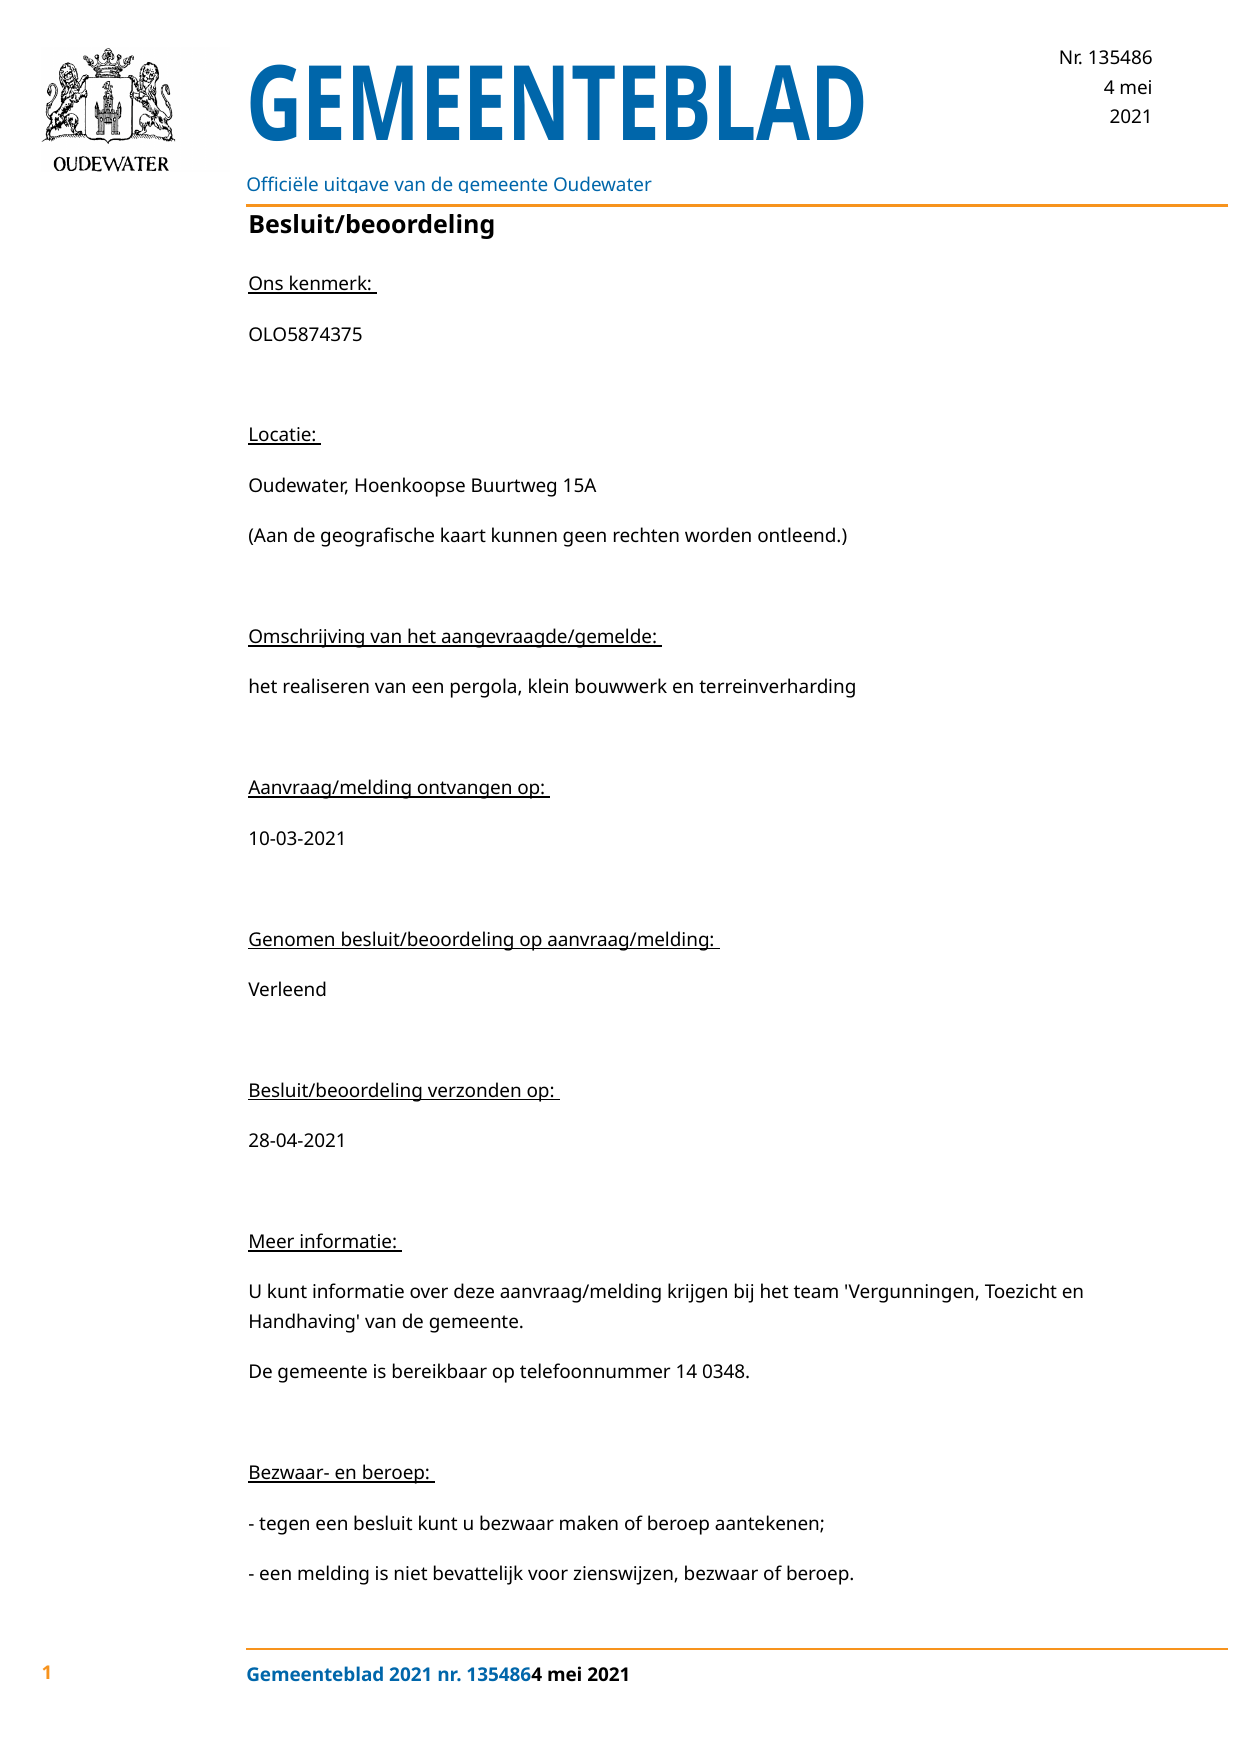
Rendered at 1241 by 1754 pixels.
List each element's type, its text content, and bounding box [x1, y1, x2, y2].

text - een melding is niet bevattelijk voor zienswijzen, bezwaar of beroep. [248, 1560, 1152, 1586]
text Ons kenmerk: [248, 270, 1152, 296]
text - tegen een besluit kunt u bezwaar maken of beroep aantekenen; [248, 1510, 1152, 1536]
text Genomen besluit/beoordeling op aanvraag/melding: [248, 926, 1152, 951]
text 28-04-2021 [248, 1127, 1152, 1153]
text Aanvraag/melding ontvangen op: [248, 774, 1152, 800]
text Verleend [248, 976, 1152, 1002]
text Oudewater, Hoenkoopse Buurtweg 15A [248, 472, 1152, 498]
text Bezwaar- en beroep: [248, 1459, 1152, 1485]
text Meer informatie: [248, 1228, 1152, 1254]
text Besluit/beoordeling [248, 207, 1152, 241]
text Omschrijving van het aangevraagde/gemelde: [248, 623, 1152, 649]
text Besluit/beoordeling verzonden op: [248, 1077, 1152, 1103]
text 10-03-2021 [248, 825, 1152, 851]
text het realiseren van een pergola, klein bouwwerk en terreinverharding [248, 674, 1152, 699]
text De gemeente is bereikbaar op telefoonnummer 14 0348. [248, 1359, 1152, 1384]
text Locatie: [248, 422, 1152, 447]
text U kunt informatie over deze aanvraag/melding krijgen bij het team 'Vergunningen, Toezicht en Handhaving' van de gemeente. [248, 1279, 1152, 1334]
text OLO5874375 [248, 321, 1152, 346]
picture [41, 47, 231, 172]
text (Aan de geografische kaart kunnen geen rechten worden ontleend.) [248, 522, 1152, 548]
